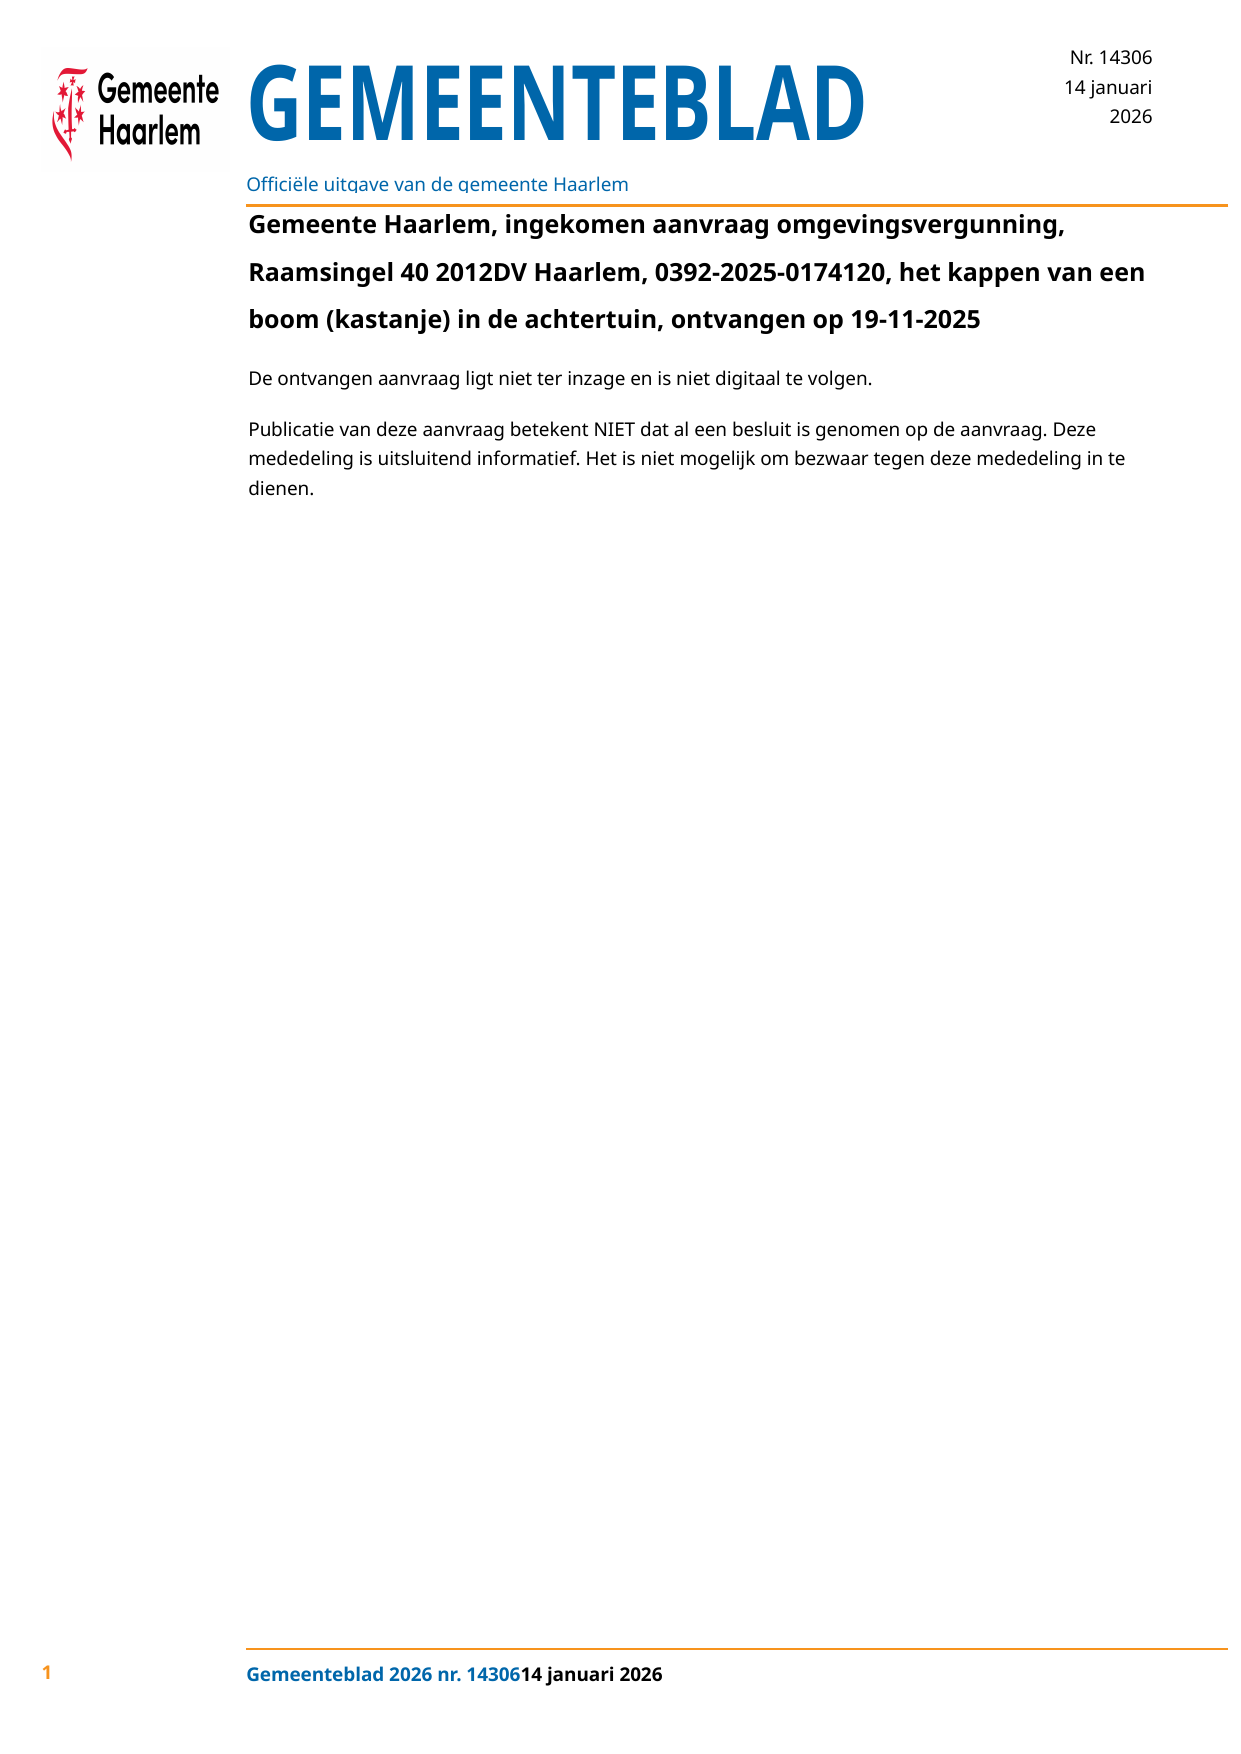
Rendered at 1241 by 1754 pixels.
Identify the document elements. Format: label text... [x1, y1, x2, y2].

text Publicatie van deze aanvraag betekent NIET dat al een besluit is genomen op de aanvraag. Deze mededeling is uitsluitend informatief. Het is niet mogelijk om bezwaar tegen deze mededeling in te dienen. [248, 416, 1152, 501]
text Gemeente Haarlem, ingekomen aanvraag omgevingsvergunning, Raamsingel 40 2012DV Haarlem, 0392-2025-0174120, het kappen van een boom (kastanje) in de achtertuin, ontvangen op 19-11-2025 [248, 207, 1152, 336]
picture [41, 47, 231, 172]
text De ontvangen aanvraag ligt niet ter inzage en is niet digitaal te volgen. [248, 366, 1152, 391]
